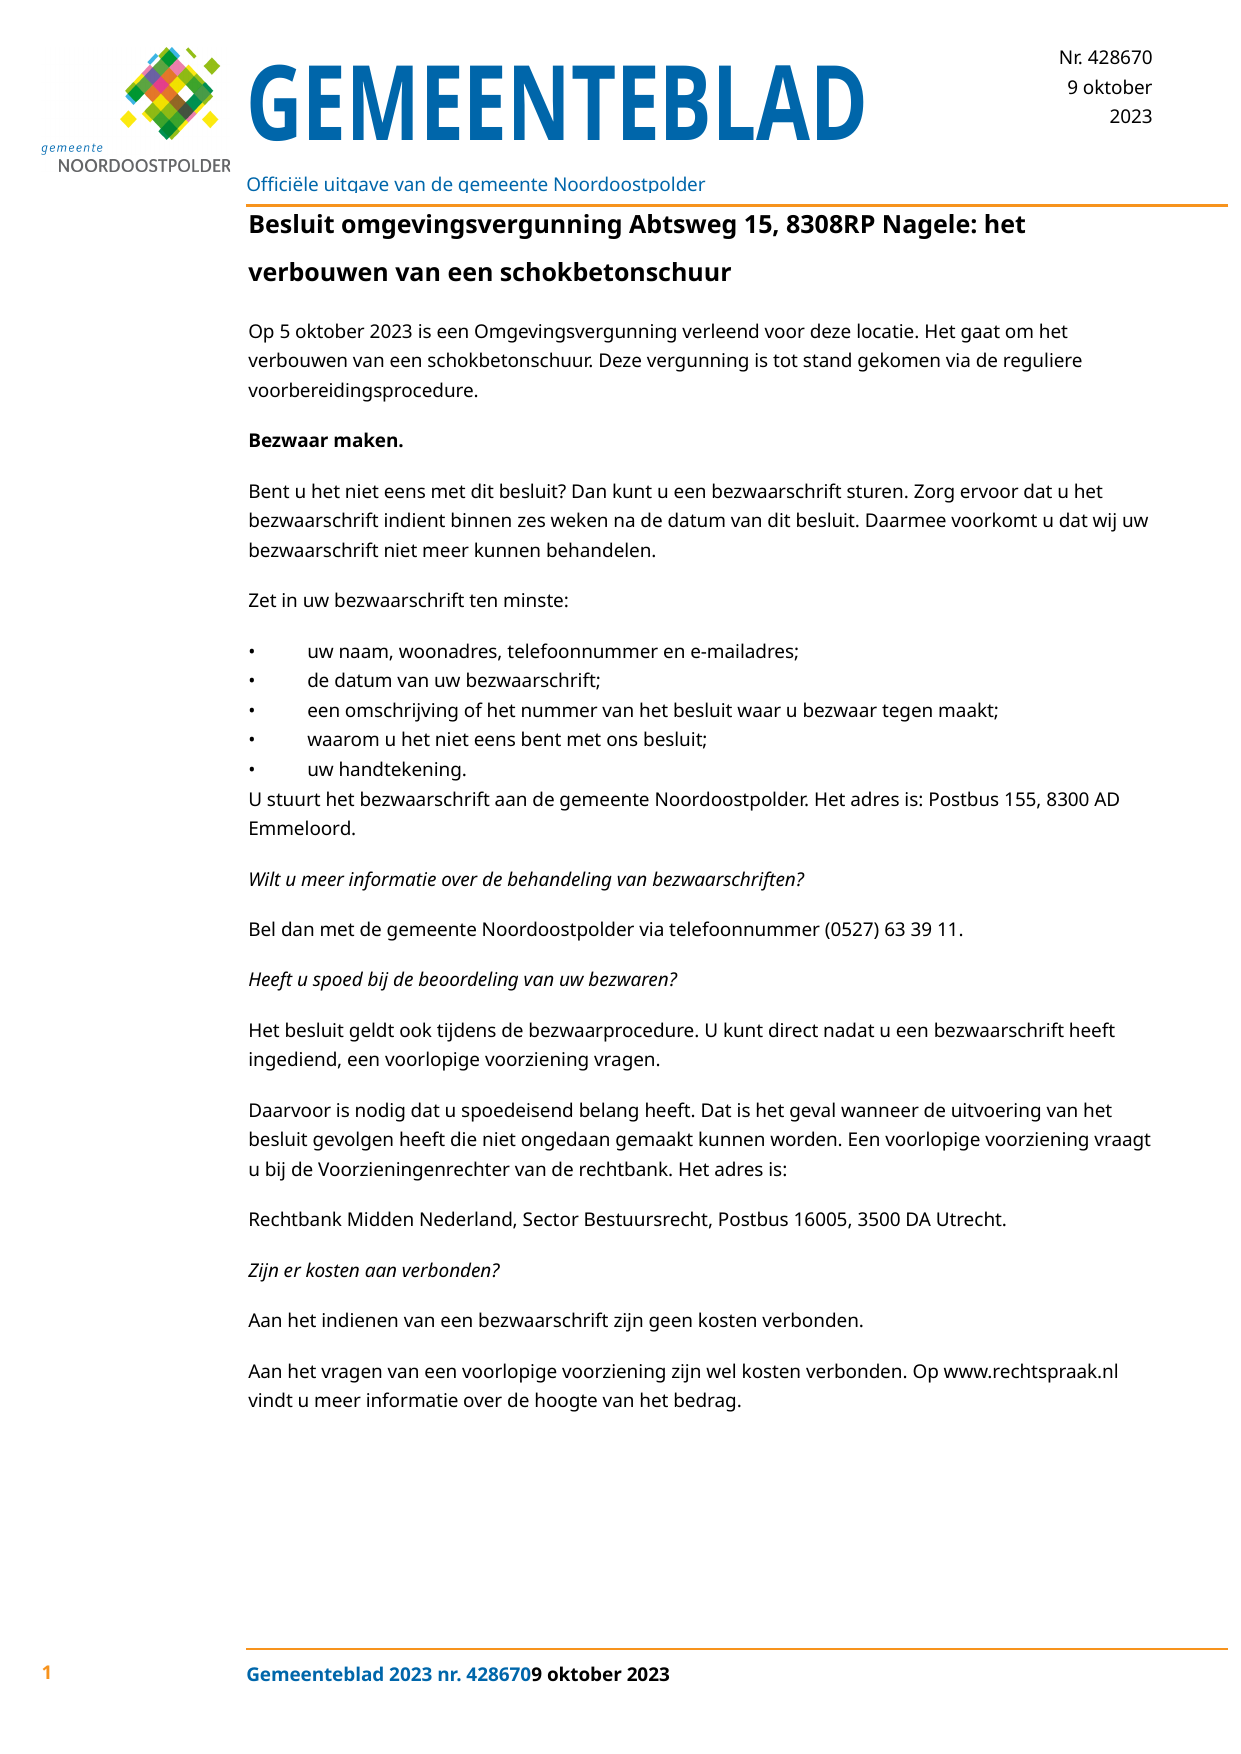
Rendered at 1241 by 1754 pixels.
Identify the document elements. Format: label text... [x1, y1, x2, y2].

list waarom u het niet eens bent met ons besluit; [248, 727, 1152, 752]
text U stuurt het bezwaarschrift aan de gemeente Noordoostpolder. Het adres is: Postbus 155, 8300 AD Emmeloord. [248, 786, 1152, 841]
list uw naam, woonadres, telefoonnummer en e-mailadres; [248, 638, 1152, 664]
picture [41, 47, 231, 172]
text Het besluit geldt ook tijdens de bezwaarprocedure. U kunt direct nadat u een bezwaarschrift heeft ingediend, een voorlopige voorziening vragen. [248, 1017, 1152, 1072]
text Zet in uw bezwaarschrift ten minste: [248, 587, 1152, 613]
text Op 5 oktober 2023 is een Omgevingsvergunning verleend voor deze locatie. Het gaat om het verbouwen van een schokbetonschuur. Deze vergunning is tot stand gekomen via de reguliere voorbereidingsprocedure. [248, 318, 1152, 403]
list uw handtekening. [248, 756, 1152, 782]
text Rechtbank Midden Nederland, Sector Bestuursrecht, Postbus 16005, 3500 DA Utrecht. [248, 1207, 1152, 1232]
text Heeft u spoed bij de beoordeling van uw bezwaren? [248, 967, 1152, 992]
text Aan het vragen van een voorlopige voorziening zijn wel kosten verbonden. Op www.rechtspraak.nl vindt u meer informatie over de hoogte van het bedrag. [248, 1358, 1152, 1413]
text Bezwaar maken. [248, 427, 1152, 453]
text Bel dan met de gemeente Noordoostpolder via telefoonnummer (0527) 63 39 11. [248, 916, 1152, 942]
text Bent u het niet eens met dit besluit? Dan kunt u een bezwaarschrift sturen. Zorg ervoor dat u het bezwaarschrift indient binnen zes weken na de datum van dit besluit. Daarmee voorkomt u dat wij uw bezwaarschrift niet meer kunnen behandelen. [248, 478, 1152, 563]
text Besluit omgevingsvergunning Abtsweg 15, 8308RP Nagele: het verbouwen van een schokbetonschuur [248, 207, 1152, 288]
list de datum van uw bezwaarschrift; [248, 667, 1152, 693]
text Wilt u meer informatie over de behandeling van bezwaarschriften? [248, 866, 1152, 892]
text Aan het indienen van een bezwaarschrift zijn geen kosten verbonden. [248, 1307, 1152, 1333]
text Daarvoor is nodig dat u spoedeisend belang heeft. Dat is het geval wanneer de uitvoering van het besluit gevolgen heeft die niet ongedaan gemaakt kunnen worden. Een voorlopige voorziening vraagt u bij de Voorzieningenrechter van de rechtbank. Het adres is: [248, 1097, 1152, 1182]
list een omschrijving of het nummer van het besluit waar u bezwaar tegen maakt; [248, 697, 1152, 723]
text Zijn er kosten aan verbonden? [248, 1257, 1152, 1283]
